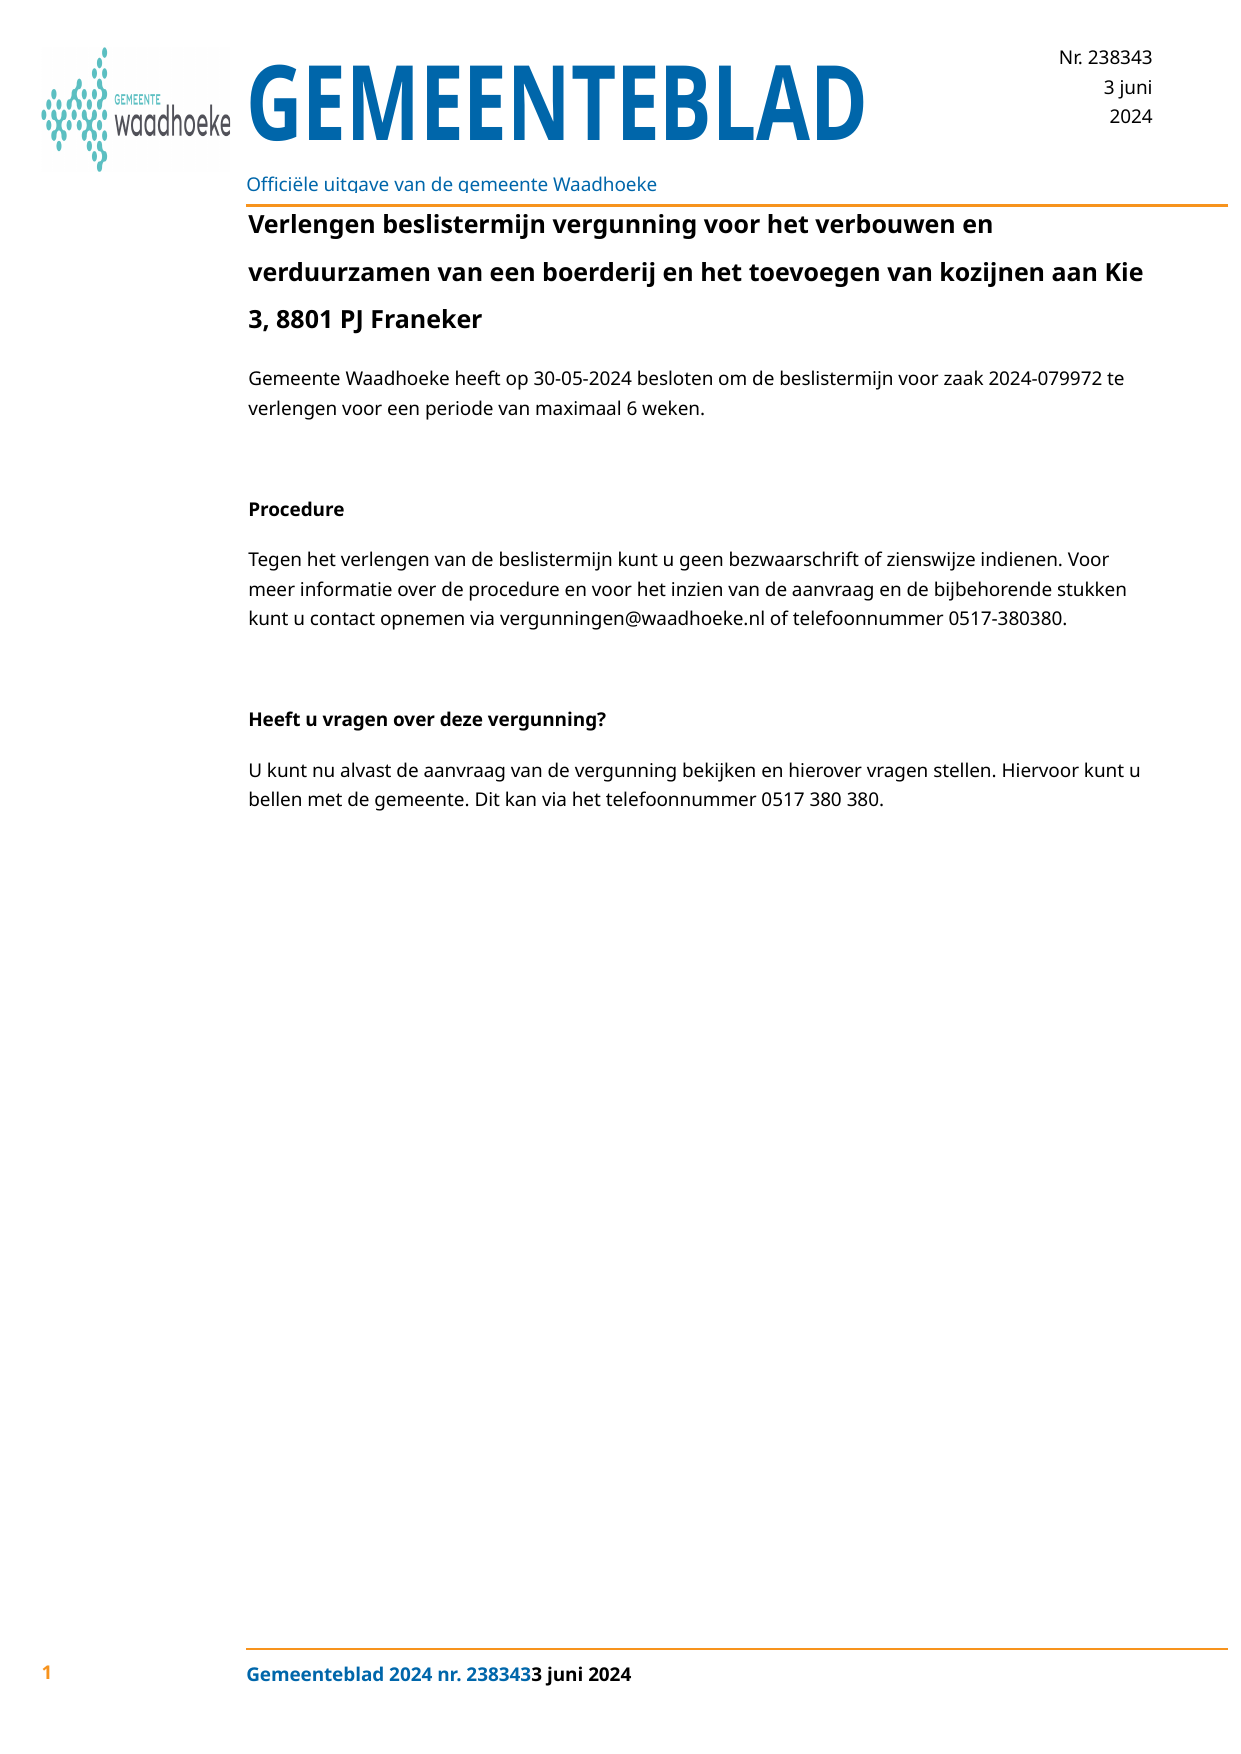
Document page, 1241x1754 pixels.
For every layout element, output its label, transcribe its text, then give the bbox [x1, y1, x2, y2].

text Gemeente Waadhoeke heeft op 30-05-2024 besloten om de beslistermijn voor zaak 2024-079972 te verlengen voor een periode van maximaal 6 weken. [248, 366, 1152, 421]
text U kunt nu alvast de aanvraag van de vergunning bekijken en hierover vragen stellen. Hiervoor kunt u bellen met de gemeente. Dit kan via het telefoonnummer 0517 380 380. [248, 757, 1152, 812]
text Verlengen beslistermijn vergunning voor het verbouwen en verduurzamen van een boerderij en het toevoegen van kozijnen aan Kie 3, 8801 PJ Franeker [248, 207, 1152, 336]
text Procedure [248, 496, 1152, 522]
text Tegen het verlengen van de beslistermijn kunt u geen bezwaarschrift of zienswijze indienen. Voor meer informatie over de procedure en voor het inzien van de aanvraag en de bijbehorende stukken kunt u contact opnemen via vergunningen@waadhoeke.nl of telefoonnummer 0517-380380. [248, 546, 1152, 631]
picture [41, 47, 231, 172]
text Heeft u vragen over deze vergunning? [248, 706, 1152, 732]
